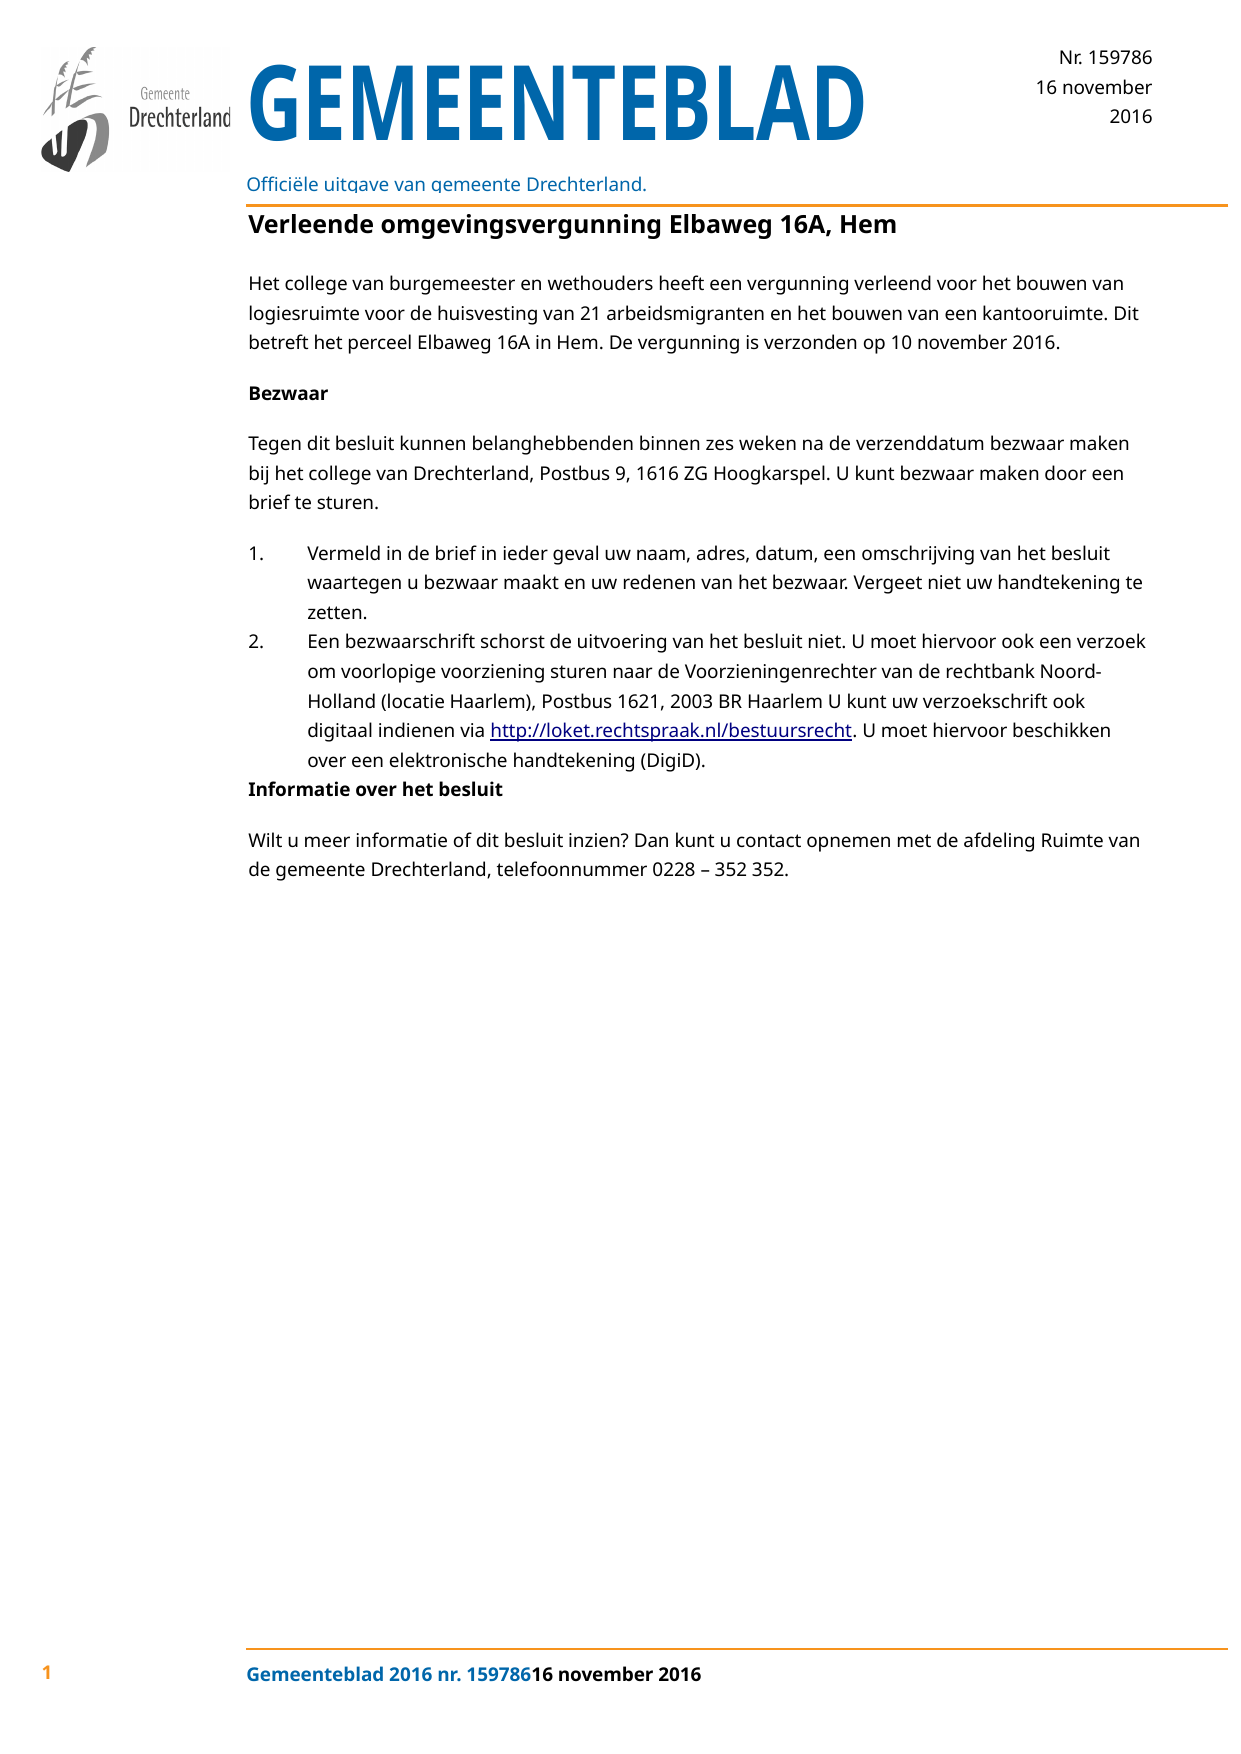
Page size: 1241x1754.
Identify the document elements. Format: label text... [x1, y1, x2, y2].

list Een bezwaarschrift schorst de uitvoering van het besluit niet. U moet hiervoor ook een verzoek om voorlopige voorziening sturen naar de Voorzieningenrechter van de rechtbank Noord-Holland (locatie Haarlem), Postbus 1621, 2003 BR Haarlem U kunt uw verzoekschrift ook digitaal indienen via http://loket.rechtspraak.nl/bestuursrecht. U moet hiervoor beschikken over een elektronische handtekening (DigiD). [248, 629, 1152, 773]
text Verleende omgevingsvergunning Elbaweg 16A, Hem [248, 207, 1152, 241]
text Tegen dit besluit kunnen belanghebbenden binnen zes weken na de verzenddatum bezwaar maken bij het college van Drechterland, Postbus 9, 1616 ZG Hoogkarspel. U kunt bezwaar maken door een brief te sturen. [248, 430, 1152, 515]
text Wilt u meer informatie of dit besluit inzien? Dan kunt u contact opnemen met de afdeling Ruimte van de gemeente Drechterland, telefoonnummer 0228 – 352 352. [248, 827, 1152, 882]
text Informatie over het besluit [248, 777, 1152, 802]
list Vermeld in de brief in ieder geval uw naam, adres, datum, een omschrijving van het besluit waartegen u bezwaar maakt en uw redenen van het bezwaar. Vergeet niet uw handtekening te zetten. [248, 540, 1152, 625]
picture [41, 47, 231, 172]
text Het college van burgemeester en wethouders heeft een vergunning verleend voor het bouwen van logiesruimte voor de huisvesting van 21 arbeidsmigranten en het bouwen van een kantooruimte. Dit betreft het perceel Elbaweg 16A in Hem. De vergunning is verzonden op 10 november 2016. [248, 270, 1152, 355]
text Bezwaar [248, 380, 1152, 406]
